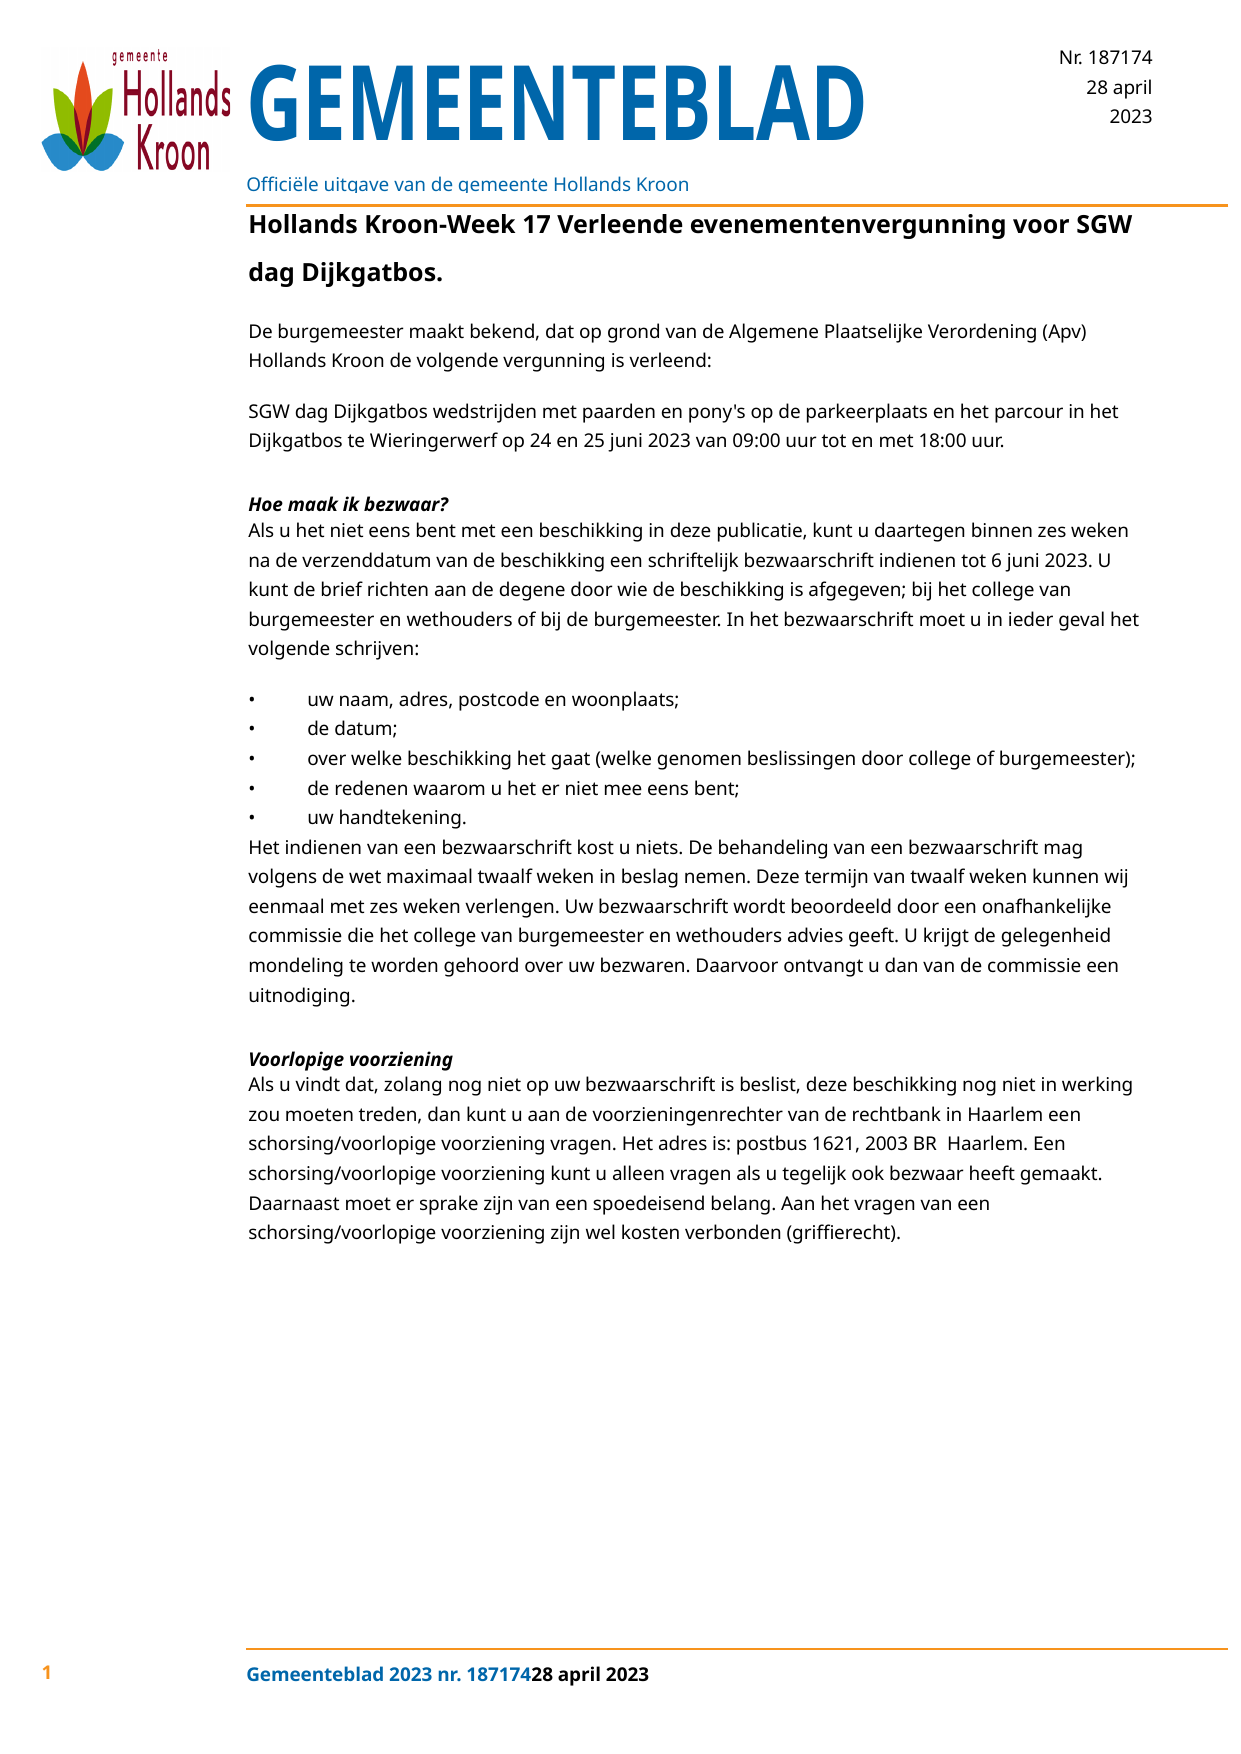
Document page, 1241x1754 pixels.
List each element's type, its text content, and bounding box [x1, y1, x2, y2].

list uw naam, adres, postcode en woonplaats; [248, 686, 1152, 712]
text Als u vindt dat, zolang nog niet op uw bezwaarschrift is beslist, deze beschikking nog niet in werking zou moeten treden, dan kunt u aan de voorzieningenrechter van de rechtbank in Haarlem een schorsing/voorlopige voorziening vragen. Het adres is: postbus 1621, 2003 BR Haarlem. Een schorsing/voorlopige voorziening kunt u alleen vragen als u tegelijk ook bezwaar heeft gemaakt. Daarnaast moet er sprake zijn van een spoedeisend belang. Aan het vragen van een schorsing/voorlopige voorziening zijn wel kosten verbonden (griffierecht). [248, 1071, 1152, 1245]
list uw handtekening. [248, 804, 1152, 830]
list de redenen waarom u het er niet mee eens bent; [248, 775, 1152, 800]
text Hoe maak ik bezwaar? [248, 491, 1152, 517]
list over welke beschikking het gaat (welke genomen beslissingen door college of burgemeester); [248, 745, 1152, 771]
text De burgemeester maakt bekend, dat op grond van de Algemene Plaatselijke Verordening (Apv) Hollands Kroon de volgende vergunning is verleend: [248, 318, 1152, 373]
text Het indienen van een bezwaarschrift kost u niets. De behandeling van een bezwaarschrift mag volgens de wet maximaal twaalf weken in beslag nemen. Deze termijn van twaalf weken kunnen wij eenmaal met zes weken verlengen. Uw bezwaarschrift wordt beoordeeld door een onafhankelijke commissie die het college van burgemeester en wethouders advies geeft. U krijgt de gelegenheid mondeling te worden gehoord over uw bezwaren. Daarvoor ontvangt u dan van de commissie een uitnodiging. [248, 834, 1152, 1007]
text Hollands Kroon-Week 17 Verleende evenementenvergunning voor SGW dag Dijkgatbos. [248, 207, 1152, 288]
text Voorlopige voorziening [248, 1046, 1152, 1071]
text SGW dag Dijkgatbos wedstrijden met paarden en pony's op de parkeerplaats en het parcour in het Dijkgatbos te Wieringerwerf op 24 en 25 juni 2023 van 09:00 uur tot en met 18:00 uur. [248, 398, 1152, 453]
text Als u het niet eens bent met een beschikking in deze publicatie, kunt u daartegen binnen zes weken na de verzenddatum van de beschikking een schriftelijk bezwaarschrift indienen tot 6 juni 2023. U kunt de brief richten aan de degene door wie de beschikking is afgegeven; bij het college van burgemeester en wethouders of bij de burgemeester. In het bezwaarschrift moet u in ieder geval het volgende schrijven: [248, 517, 1152, 661]
list de datum; [248, 716, 1152, 741]
picture [41, 47, 231, 172]
